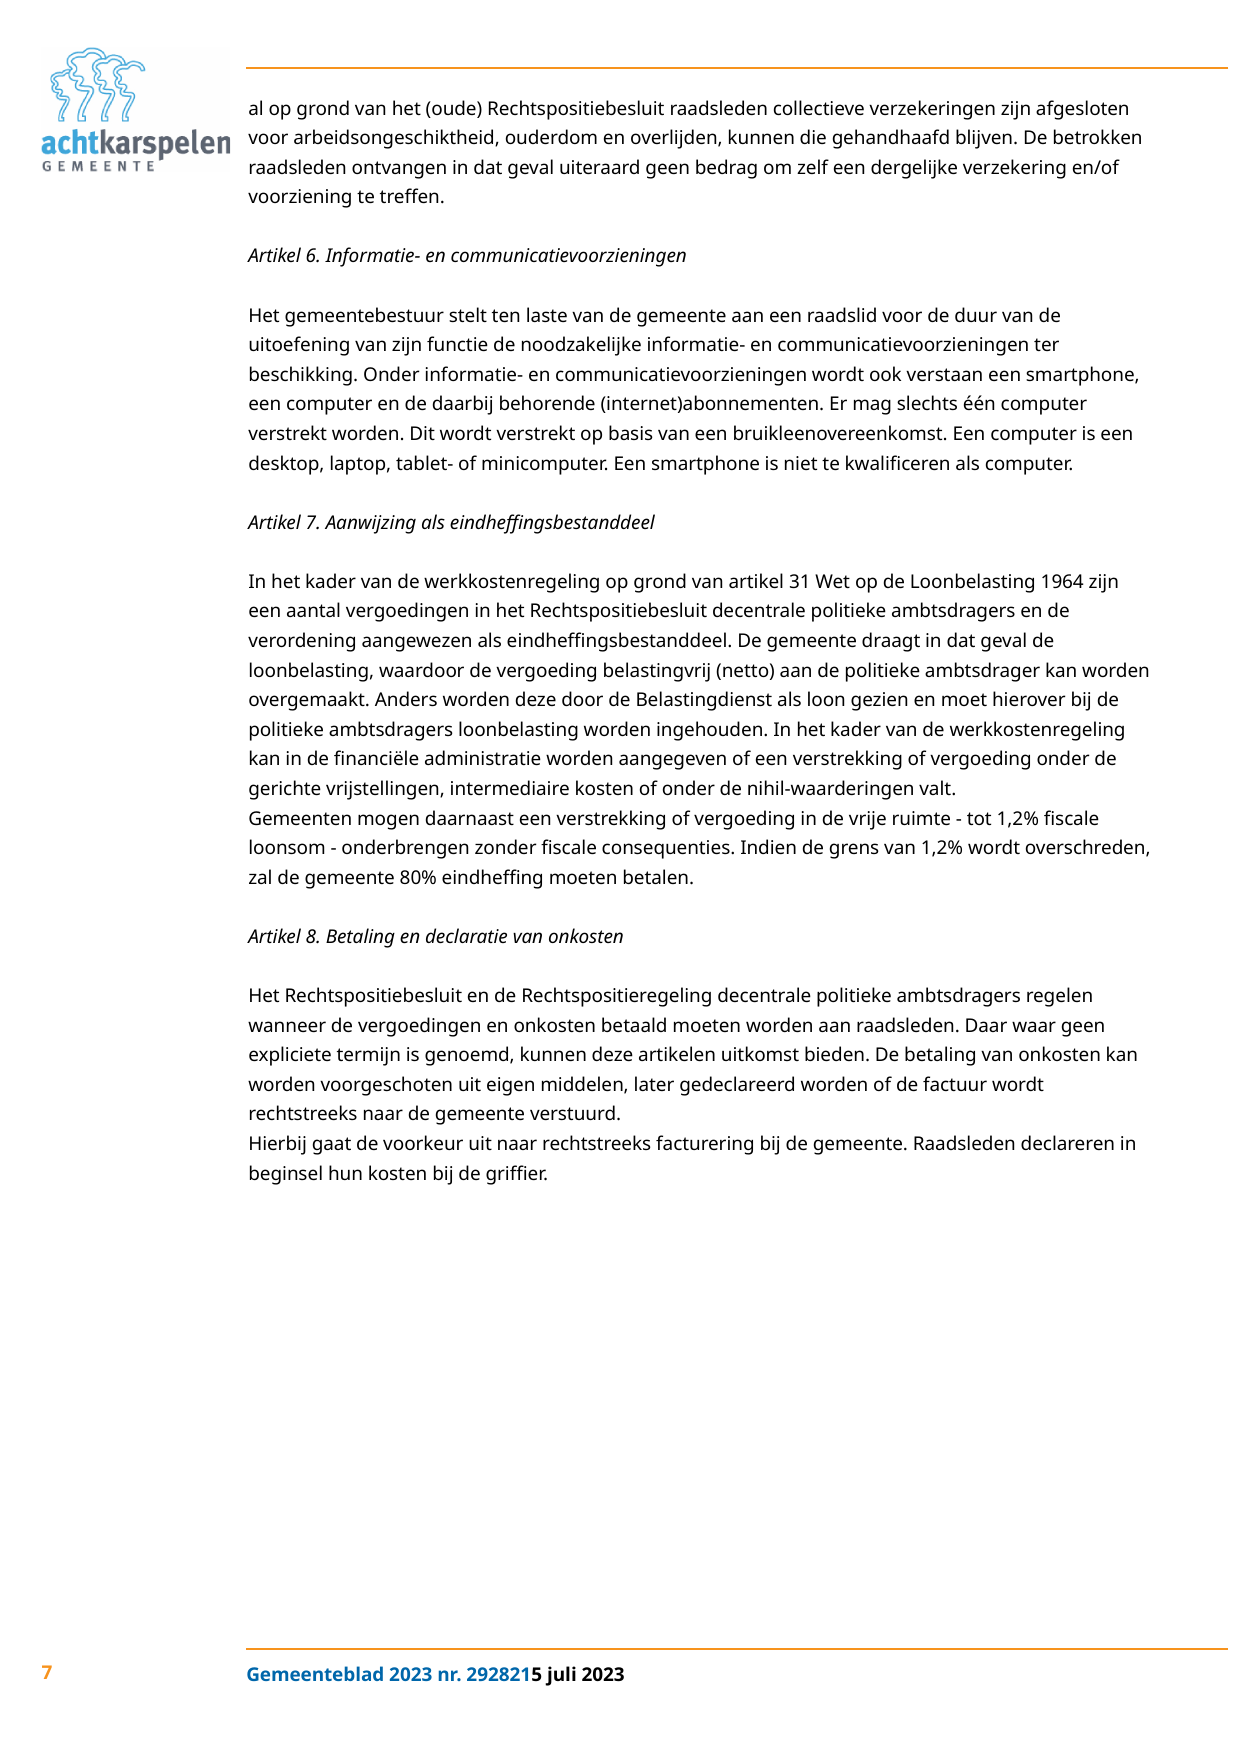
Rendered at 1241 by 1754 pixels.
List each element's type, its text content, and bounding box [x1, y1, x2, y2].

text Het Rechtspositiebesluit en de Rechtspositieregeling decentrale politieke ambtsdragers regelen wanneer de vergoedingen en onkosten betaald moeten worden aan raadsleden. Daar waar geen expliciete termijn is genoemd, kunnen deze artikelen uitkomst bieden. De betaling van onkosten kan worden voorgeschoten uit eigen middelen, later gedeclareerd worden of de factuur wordt rechtstreeks naar de gemeente verstuurd. [248, 982, 1152, 1126]
text In het kader van de werkkostenregeling op grond van artikel 31 Wet op de Loonbelasting 1964 zijn een aantal vergoedingen in het Rechtspositiebesluit decentrale politieke ambtsdragers en de verordening aangewezen als eindheffingsbestanddeel. De gemeente draagt in dat geval de loonbelasting, waardoor de vergoeding belastingvrij (netto) aan de politieke ambtsdrager kan worden overgemaakt. Anders worden deze door de Belastingdienst als loon gezien en moet hierover bij de politieke ambtsdragers loonbelasting worden ingehouden. In het kader van de werkkostenregeling kan in de financiële administratie worden aangegeven of een verstrekking of vergoeding onder de gerichte vrijstellingen, intermediaire kosten of onder de nihil-waarderingen valt. [248, 568, 1152, 801]
text Hierbij gaat de voorkeur uit naar rechtstreeks facturering bij de gemeente. Raadsleden declareren in beginsel hun kosten bij de griffier. [248, 1130, 1152, 1186]
text Artikel 6. Informatie- en communicatievoorzieningen [248, 243, 1152, 268]
text al op grond van het (oude) Rechtspositiebesluit raadsleden collectieve verzekeringen zijn afgesloten voor arbeidsongeschiktheid, ouderdom en overlijden, kunnen die gehandhaafd blijven. De betrokken raadsleden ontvangen in dat geval uiteraard geen bedrag om zelf een dergelijke verzekering en/of voorziening te treffen. [248, 95, 1152, 209]
text Het gemeentebestuur stelt ten laste van de gemeente aan een raadslid voor de duur van de uitoefening van zijn functie de noodzakelijke informatie- en communicatievoorzieningen ter beschikking. Onder informatie- en communicatievoorzieningen wordt ook verstaan een smartphone, een computer en de daarbij behorende (internet)abonnementen. Er mag slechts één computer verstrekt worden. Dit wordt verstrekt op basis van een bruikleenovereenkomst. Een computer is een desktop, laptop, tablet- of minicomputer. Een smartphone is niet te kwalificeren als computer. [248, 302, 1152, 476]
text Artikel 8. Betaling en declaratie van onkosten [248, 923, 1152, 949]
text Artikel 7. Aanwijzing als eindheffingsbestanddeel [248, 509, 1152, 535]
picture [41, 47, 231, 172]
text Gemeenten mogen daarnaast een verstrekking of vergoeding in de vrije ruimte - tot 1,2% fiscale loonsom - onderbrengen zonder fiscale consequenties. Indien de grens van 1,2% wordt overschreden, zal de gemeente 80% eindheffing moeten betalen. [248, 805, 1152, 890]
